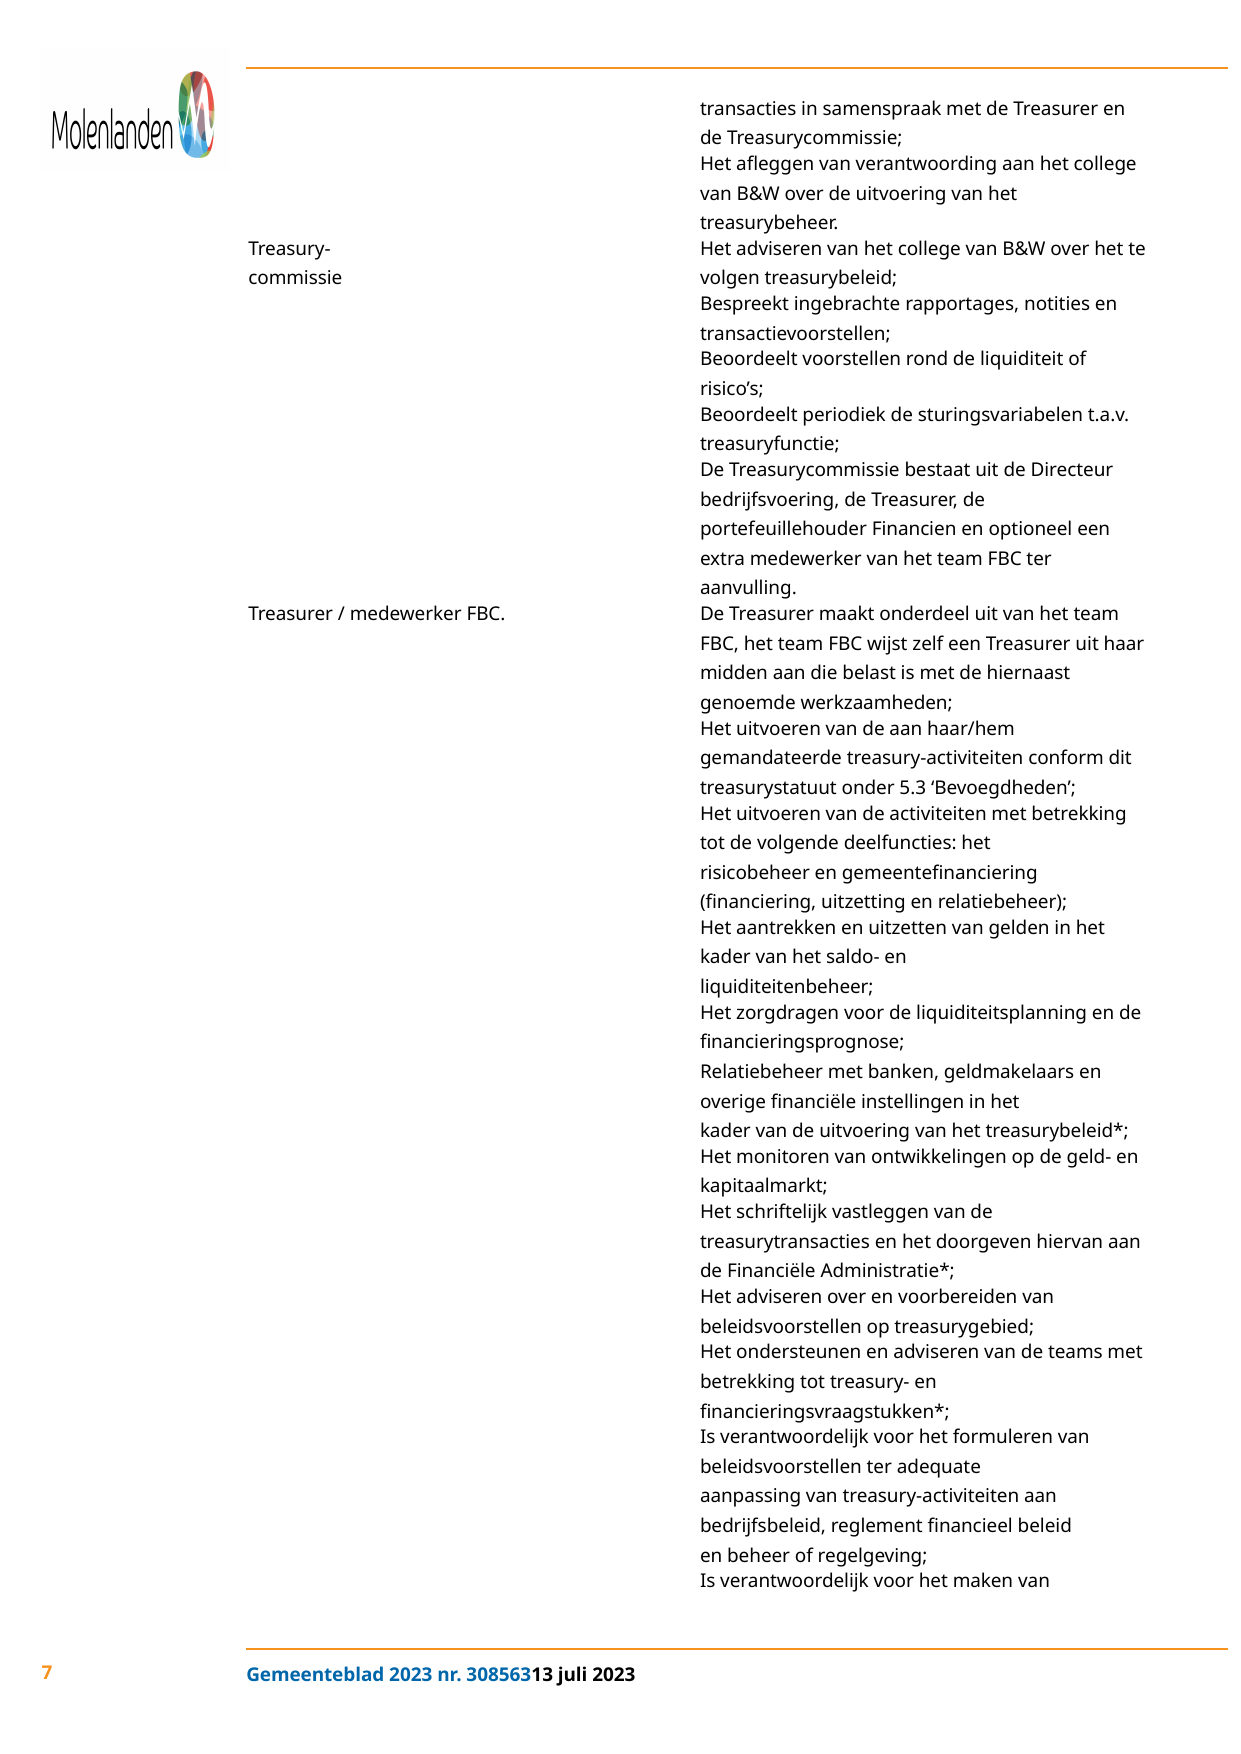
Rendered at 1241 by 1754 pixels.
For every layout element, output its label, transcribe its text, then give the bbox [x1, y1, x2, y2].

table_cell [248, 715, 700, 800]
table_cell [248, 1199, 700, 1283]
table_cell [248, 1424, 700, 1568]
picture [41, 47, 231, 172]
table_cell Treasury- commissie [248, 235, 700, 290]
table_cell Het schriftelijk vastleggen van de treasurytransacties en het doorgeven hiervan aan de Financiële Administratie*; [700, 1199, 1152, 1283]
table_cell Het monitoren van ontwikkelingen op de geld- en kapitaalmarkt; [700, 1143, 1152, 1198]
table_cell Het uitvoeren van de activiteiten met betrekking tot de volgende deelfuncties: het risicobeheer en gemeentefinanciering (financiering, uitzetting en relatiebeheer); [700, 800, 1152, 914]
table_cell [248, 999, 700, 1143]
table_cell [248, 346, 700, 401]
table_cell transacties in samenspraak met de Treasurer en de Treasurycommissie; [700, 95, 1152, 150]
table_cell [248, 1339, 700, 1423]
table_cell Het zorgdragen voor de liquiditeitsplanning en de financieringsprognose; Relatiebeheer met banken, geldmakelaars en overige financiële instellingen in het kader van de uitvoering van het treasurybeleid*; [700, 999, 1152, 1143]
table_cell Het adviseren van het college van B&W over het te volgen treasurybeleid; [700, 235, 1152, 290]
table_cell Het afleggen van verantwoording aan het college van B&W over de uitvoering van het treasurybeheer. [700, 150, 1152, 235]
table_cell Het aantrekken en uitzetten van gelden in het kader van het saldo- en liquiditeitenbeheer; [700, 914, 1152, 999]
table_cell Het ondersteunen en adviseren van de teams met betrekking tot treasury- en financieringsvraagstukken*; [700, 1339, 1152, 1423]
table_cell Het adviseren over en voorbereiden van beleidsvoorstellen op treasurygebied; [700, 1283, 1152, 1339]
table_cell Beoordeelt voorstellen rond de liquiditeit of risico’s; [700, 346, 1152, 401]
table_cell [248, 150, 700, 235]
table_cell [248, 401, 700, 456]
table_cell Beoordeelt periodiek de sturingsvariabelen t.a.v. treasuryfunctie; [700, 401, 1152, 456]
table_cell [248, 1568, 700, 1593]
table_cell Treasurer / medewerker FBC. [248, 600, 700, 715]
table_cell Is verantwoordelijk voor het maken van [700, 1568, 1152, 1593]
table_cell Het uitvoeren van de aan haar/hem gemandateerde treasury-activiteiten conform dit treasurystatuut onder 5.3 ‘Bevoegdheden’; [700, 715, 1152, 800]
table_cell De Treasurycommissie bestaat uit de Directeur bedrijfsvoering, de Treasurer, de portefeuillehouder Financien en optioneel een extra medewerker van het team FBC ter aanvulling. [700, 456, 1152, 600]
table_cell Is verantwoordelijk voor het formuleren van beleidsvoorstellen ter adequate aanpassing van treasury-activiteiten aan bedrijfsbeleid, reglement financieel beleid en beheer of regelgeving; [700, 1424, 1152, 1568]
table_cell [248, 800, 700, 914]
table_cell De Treasurer maakt onderdeel uit van het team FBC, het team FBC wijst zelf een Treasurer uit haar midden aan die belast is met de hiernaast genoemde werkzaamheden; [700, 600, 1152, 715]
table_cell [248, 1143, 700, 1198]
table_cell [248, 290, 700, 346]
table_cell [248, 456, 700, 600]
table_cell [248, 914, 700, 999]
table_cell [248, 1283, 700, 1339]
table_cell [248, 95, 700, 150]
table_cell Bespreekt ingebrachte rapportages, notities en transactievoorstellen; [700, 290, 1152, 346]
